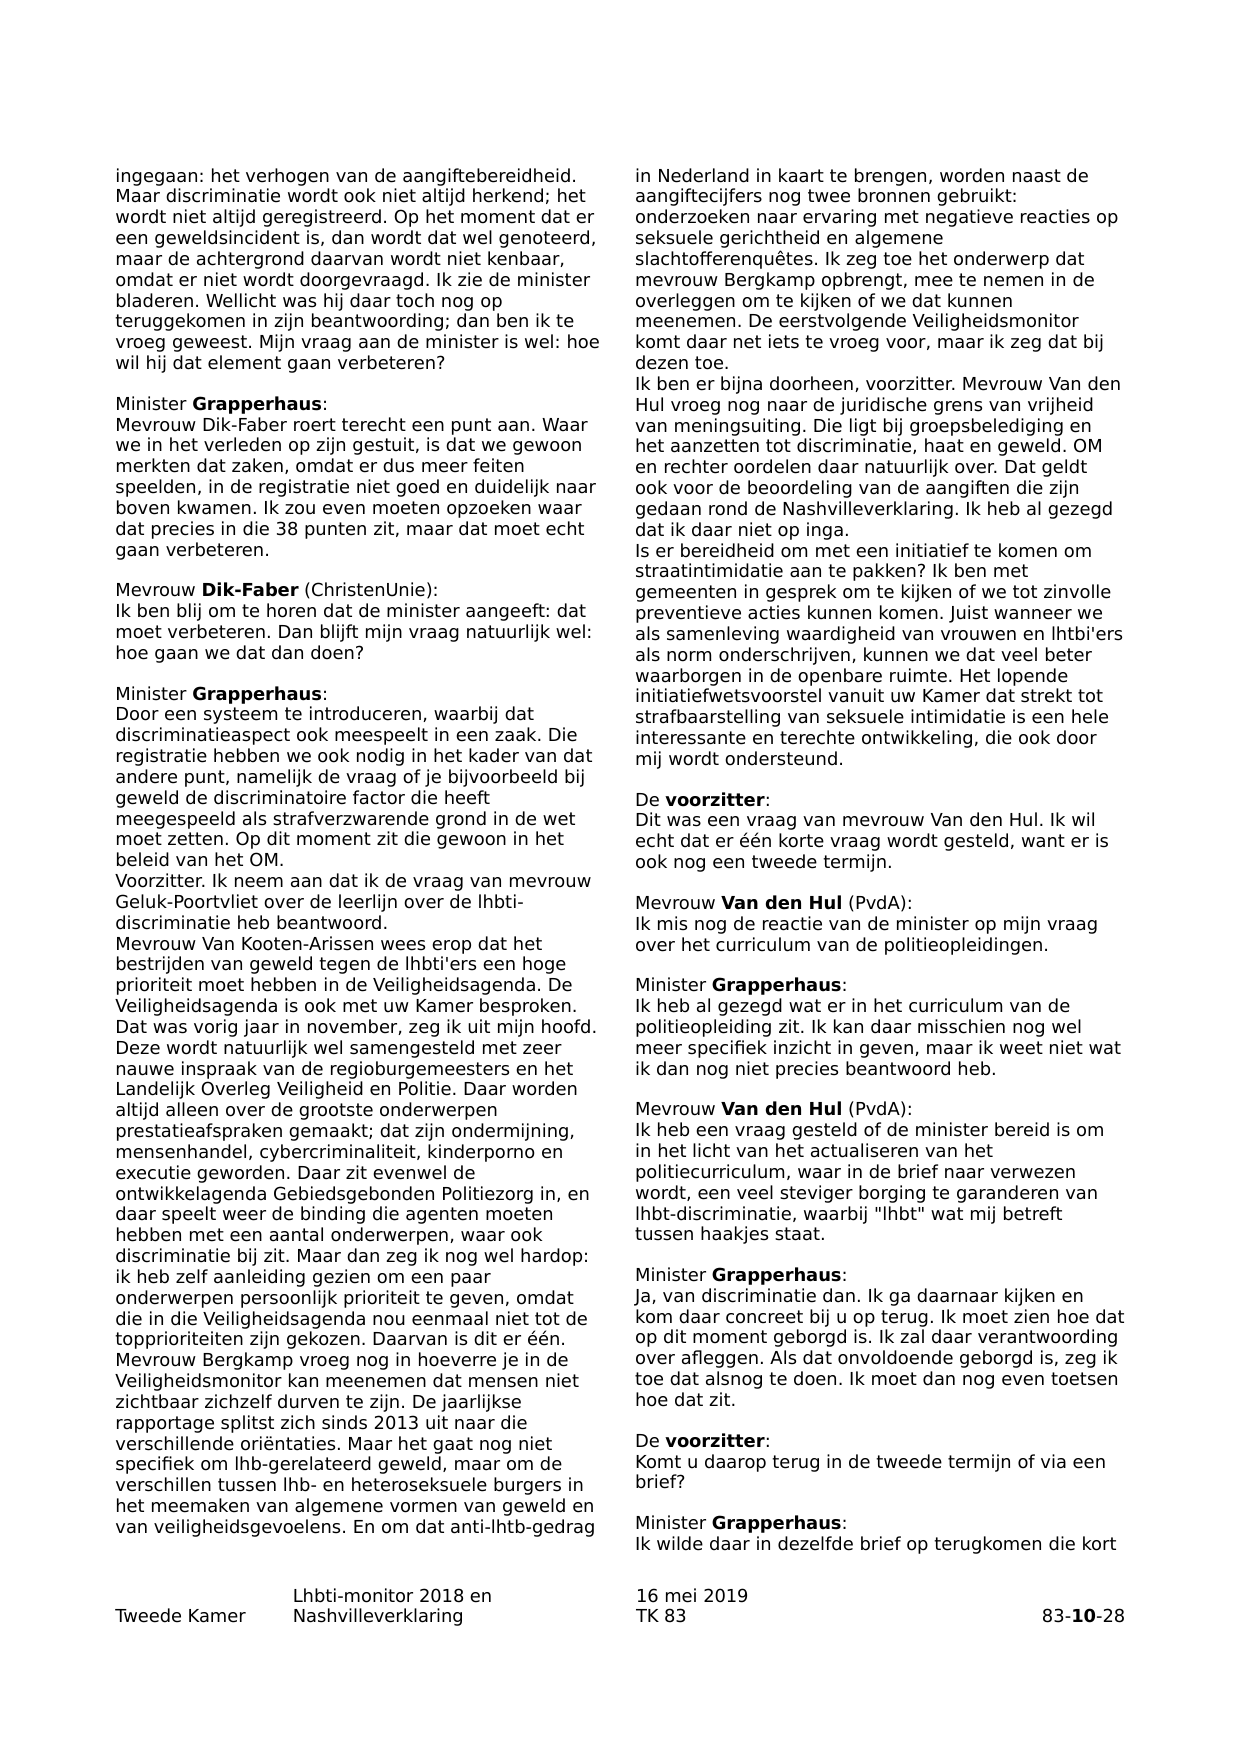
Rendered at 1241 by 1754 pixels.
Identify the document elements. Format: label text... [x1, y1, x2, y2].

text Voorzitter. Ik neem aan dat ik de vraag van mevrouw Geluk-Poortvliet over de leerlijn over de lhbti-discriminatie heb beantwoord. [115, 871, 605, 933]
text Minister Grapperhaus: [635, 975, 1125, 996]
text Minister Grapperhaus: [115, 394, 605, 414]
text Ja, van discriminatie dan. Ik ga daarnaar kijken en kom daar concreet bij u op terug. Ik moet zien hoe dat op dit moment geborgd is. Ik zal daar verantwoording over afleggen. Als dat onvoldoende geborgd is, zeg ik toe dat alsnog te doen. Ik moet dan nog even toetsen hoe dat zit. [635, 1286, 1125, 1411]
text Ik heb al gezegd wat er in het curriculum van de politieopleiding zit. Ik kan daar misschien nog wel meer specifiek inzicht in geven, maar ik weet niet wat ik dan nog niet precies beantwoord heb. [635, 996, 1125, 1079]
text De voorzitter: [635, 1431, 1125, 1451]
text Mevrouw Van Kooten-Arissen wees erop dat het bestrijden van geweld tegen de lhbti'ers een hoge prioriteit moet hebben in de Veiligheidsagenda. De Veiligheidsagenda is ook met uw Kamer besproken. Dat was vorig jaar in november, zeg ik uit mijn hoofd. Deze wordt natuurlijk wel samengesteld met zeer nauwe inspraak van de regioburgemeesters en het Landelijk Overleg Veiligheid en Politie. Daar worden altijd alleen over de grootste onderwerpen prestatieafspraken gemaakt; dat zijn ondermijning, mensenhandel, cybercriminaliteit, kinderporno en executie geworden. Daar zit evenwel de ontwikkelagenda Gebiedsgebonden Politiezorg in, en daar speelt weer de binding die agenten moeten hebben met een aantal onderwerpen, waar ook discriminatie bij zit. Maar dan zeg ik nog wel hardop: ik heb zelf aanleiding gezien om een paar onderwerpen persoonlijk prioriteit te geven, omdat die in die Veiligheidsagenda nou eenmaal niet tot de topprioriteiten zijn gekozen. Daarvan is dit er één. [115, 933, 605, 1350]
text Mevrouw Van den Hul (PvdA): [635, 1099, 1125, 1120]
text Mevrouw Dik-Faber roert terecht een punt aan. Waar we in het verleden op zijn gestuit, is dat we gewoon merkten dat zaken, omdat er dus meer feiten speelden, in de registratie niet goed en duidelijk naar boven kwamen. Ik zou even moeten opzoeken waar dat precies in die 38 punten zit, maar dat moet echt gaan verbeteren. [115, 414, 605, 560]
text Ik ben blij om te horen dat de minister aangeeft: dat moet verbeteren. Dan blijft mijn vraag natuurlijk wel: hoe gaan we dat dan doen? [115, 601, 605, 663]
text Door een systeem te introduceren, waarbij dat discriminatieaspect ook meespeelt in een zaak. Die registratie hebben we ook nodig in het kader van dat andere punt, namelijk de vraag of je bijvoorbeeld bij geweld de discriminatoire factor die heeft meegespeeld als strafverzwarende grond in de wet moet zetten. Op dit moment zit die gewoon in het beleid van het OM. [115, 704, 605, 871]
text ingegaan: het verhogen van de aangiftebereidheid. Maar discriminatie wordt ook niet altijd herkend; het wordt niet altijd geregistreerd. Op het moment dat er een geweldsincident is, dan wordt dat wel genoteerd, maar de achtergrond daarvan wordt niet kenbaar, omdat er niet wordt doorgevraagd. Ik zie de minister bladeren. Wellicht was hij daar toch nog op teruggekomen in zijn beantwoording; dan ben ik te vroeg geweest. Mijn vraag aan de minister is wel: hoe wil hij dat element gaan verbeteren? [115, 165, 605, 374]
text Ik wilde daar in dezelfde brief op terugkomen die kort [635, 1534, 1125, 1554]
text Ik ben er bijna doorheen, voorzitter. Mevrouw Van den Hul vroeg nog naar de juridische grens van vrijheid van meningsuiting. Die ligt bij groepsbelediging en het aanzetten tot discriminatie, haat en geweld. OM en rechter oordelen daar natuurlijk over. Dat geldt ook voor de beoordeling van de aangiften die zijn gedaan rond de Nashvilleverklaring. Ik heb al gezegd dat ik daar niet op inga. [635, 374, 1125, 540]
text Minister Grapperhaus: [635, 1513, 1125, 1534]
text Minister Grapperhaus: [635, 1265, 1125, 1286]
text De voorzitter: [635, 789, 1125, 810]
text Mevrouw Dik-Faber (ChristenUnie): [115, 580, 605, 601]
text Is er bereidheid om met een initiatief te komen om straatintimidatie aan te pakken? Ik ben met gemeenten in gesprek om te kijken of we tot zinvolle preventieve acties kunnen komen. Juist wanneer we als samenleving waardigheid van vrouwen en lhtbi'ers als norm onderschrijven, kunnen we dat veel beter waarborgen in de openbare ruimte. Het lopende initiatiefwetsvoorstel vanuit uw Kamer dat strekt tot strafbaarstelling van seksuele intimidatie is een hele interessante en terechte ontwikkeling, die ook door mij wordt ondersteund. [635, 540, 1125, 769]
text Mevrouw Bergkamp vroeg nog in hoeverre je in de Veiligheidsmonitor kan meenemen dat mensen niet zichtbaar zichzelf durven te zijn. De jaarlijkse rapportage splitst zich sinds 2013 uit naar die verschillende oriëntaties. Maar het gaat nog niet specifiek om lhb-gerelateerd geweld, maar om de verschillen tussen lhb- en heteroseksuele burgers in het meemaken van algemene vormen van geweld en van veiligheidsgevoelens. En om dat anti-lhtb-gedrag [115, 1350, 605, 1537]
text Ik mis nog de reactie van de minister op mijn vraag over het curriculum van de politieopleidingen. [635, 913, 1125, 955]
text Minister Grapperhaus: [115, 683, 605, 704]
text Mevrouw Van den Hul (PvdA): [635, 893, 1125, 913]
text Ik heb een vraag gesteld of de minister bereid is om in het licht van het actualiseren van het politiecurriculum, waar in de brief naar verwezen wordt, een veel steviger borging te garanderen van lhbt-discriminatie, waarbij "lhbt" wat mij betreft tussen haakjes staat. [635, 1120, 1125, 1245]
text in Nederland in kaart te brengen, worden naast de aangiftecijfers nog twee bronnen gebruikt: onderzoeken naar ervaring met negatieve reacties op seksuele gerichtheid en algemene slachtofferenquêtes. Ik zeg toe het onderwerp dat mevrouw Bergkamp opbrengt, mee te nemen in de overleggen om te kijken of we dat kunnen meenemen. De eerstvolgende Veiligheidsmonitor komt daar net iets te vroeg voor, maar ik zeg dat bij dezen toe. [635, 165, 1125, 374]
text Dit was een vraag van mevrouw Van den Hul. Ik wil echt dat er één korte vraag wordt gesteld, want er is ook nog een tweede termijn. [635, 810, 1125, 873]
text Komt u daarop terug in de tweede termijn of via een brief? [635, 1451, 1125, 1493]
